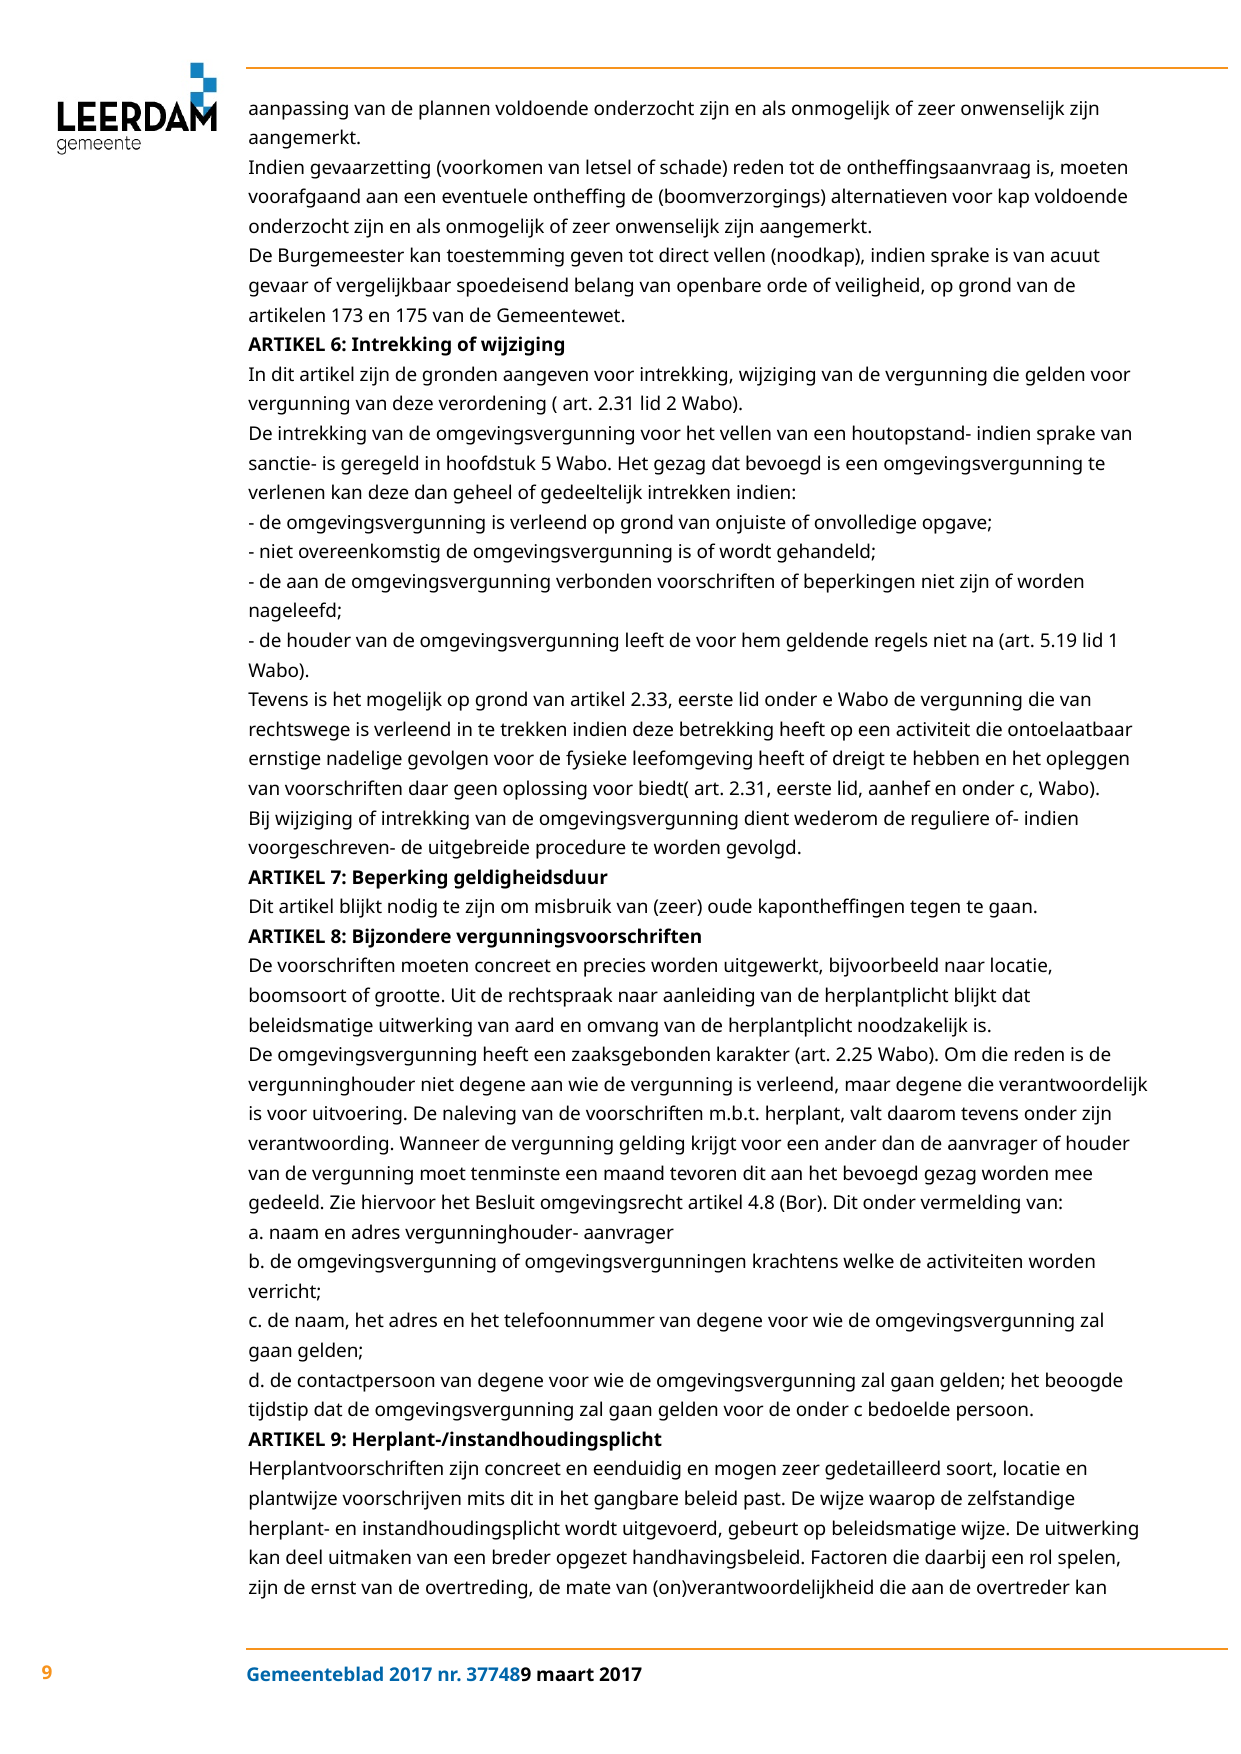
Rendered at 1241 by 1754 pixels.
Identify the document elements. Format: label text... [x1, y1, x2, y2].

picture [41, 47, 231, 172]
text ARTIKEL 6: Intrekking of wijziging [248, 331, 1152, 357]
text a. naam en adres vergunninghouder- aanvrager [248, 1219, 1152, 1245]
text De voorschriften moeten concreet en precies worden uitgewerkt, bijvoorbeeld naar locatie, boomsoort of grootte. Uit de rechtspraak naar aanleiding van de herplantplicht blijkt dat beleidsmatige uitwerking van aard en omvang van de herplantplicht noodzakelijk is. [248, 953, 1152, 1038]
text Indien gevaarzetting (voorkomen van letsel of schade) reden tot de ontheffingsaanvraag is, moeten voorafgaand aan een eventuele ontheffing de (boomverzorgings) alternatieven voor kap voldoende onderzocht zijn en als onmogelijk of zeer onwenselijk zijn aangemerkt. [248, 154, 1152, 239]
text b. de omgevingsvergunning of omgevingsvergunningen krachtens welke de activiteiten worden verricht; [248, 1248, 1152, 1304]
text ARTIKEL 8: Bijzondere vergunningsvoorschriften [248, 923, 1152, 949]
text - de aan de omgevingsvergunning verbonden voorschriften of beperkingen niet zijn of worden nageleefd; [248, 568, 1152, 623]
text c. de naam, het adres en het telefoonnummer van degene voor wie de omgevingsvergunning zal gaan gelden; [248, 1308, 1152, 1363]
text De intrekking van de omgevingsvergunning voor het vellen van een houtopstand- indien sprake van sanctie- is geregeld in hoofdstuk 5 Wabo. Het gezag dat bevoegd is een omgevingsvergunning te verlenen kan deze dan geheel of gedeeltelijk intrekken indien: [248, 420, 1152, 505]
text ARTIKEL 9: Herplant‑/instandhoudingsplicht [248, 1426, 1152, 1452]
text De Burgemeester kan toestem­ming geven tot direct vellen (noodkap), indien sprake is van acuut gevaar of vergelijkbaar spoedeisend belang van openbare orde of veiligheid, op grond van de artikelen 173 en 175 van de Gemeentewet. [248, 243, 1152, 328]
text - de omgevingsvergunning is verleend op grond van onjuiste of onvolledige opgave; [248, 509, 1152, 535]
text - de houder van de omgevingsvergunning leeft de voor hem geldende regels niet na (art. 5.19 lid 1 Wabo). [248, 627, 1152, 683]
text ARTIKEL 7: Beperking geldigheidsduur [248, 864, 1152, 890]
text aanpassing van de plannen voldoende onderzocht zijn en als onmogelijk of zeer onwenselijk zijn aangemerkt. [248, 95, 1152, 150]
text d. de contactpersoon van degene voor wie de omgevingsvergunning zal gaan gelden; het beoogde tijdstip dat de omgevingsvergunning zal gaan gelden voor de onder c bedoelde persoon. [248, 1367, 1152, 1422]
text Bij wijziging of intrekking van de omgevingsvergunning dient wederom de reguliere of- indien voorgeschreven- de uitgebreide procedure te worden gevolgd. [248, 805, 1152, 860]
text De omgevingsvergunning heeft een zaaksgebonden karakter (art. 2.25 Wabo). Om die reden is de vergunninghouder niet degene aan wie de vergunning is verleend, maar degene die verantwoordelijk is voor uitvoering. De naleving van de voorschriften m.b.t. herplant, valt daarom tevens onder zijn verantwoording. Wanneer de vergunning gelding krijgt voor een ander dan de aanvrager of houder van de vergunning moet tenminste een maand tevoren dit aan het bevoegd gezag worden mee gedeeld. Zie hiervoor het Besluit omgevingsrecht artikel 4.8 (Bor). Dit onder vermelding van: [248, 1041, 1152, 1215]
text Dit artikel blijkt nodig te zijn om misbruik van (zeer) oude kapontheffingen tegen te gaan. [248, 893, 1152, 919]
text - niet overeenkomstig de omgevingsvergunning is of wordt gehandeld; [248, 538, 1152, 564]
text In dit artikel zijn de gronden aangeven voor intrekking, wijziging van de vergunning die gelden voor vergunning van deze verordening ( art. 2.31 lid 2 Wabo). [248, 361, 1152, 416]
text Tevens is het mogelijk op grond van artikel 2.33, eerste lid onder e Wabo de vergunning die van rechtswege is verleend in te trekken indien deze betrekking heeft op een activiteit die ontoelaatbaar ernstige nadelige gevolgen voor de fysieke leefomgeving heeft of dreigt te hebben en het opleggen van voorschriften daar geen oplossing voor biedt( art. 2.31, eerste lid, aanhef en onder c, Wabo). [248, 686, 1152, 801]
text Herplantvoorschriften zijn concreet en eenduidig en mogen zeer gedetailleerd soort, locatie en plantwijze voorschrijven mits dit in het gangbare beleid past. De wijze waarop de zelfstandige herplant- en instandhoudingsplicht wordt uitgevoerd, gebeurt op beleidsmatige wijze. De uitwerking kan deel uitmaken van een breder opgezet handhavingsbeleid. Factoren die daarbij een rol spelen, zijn de ernst van de overtreding, de mate van (on)verantwoordelijkheid die aan de overtreder kan [248, 1456, 1152, 1600]
